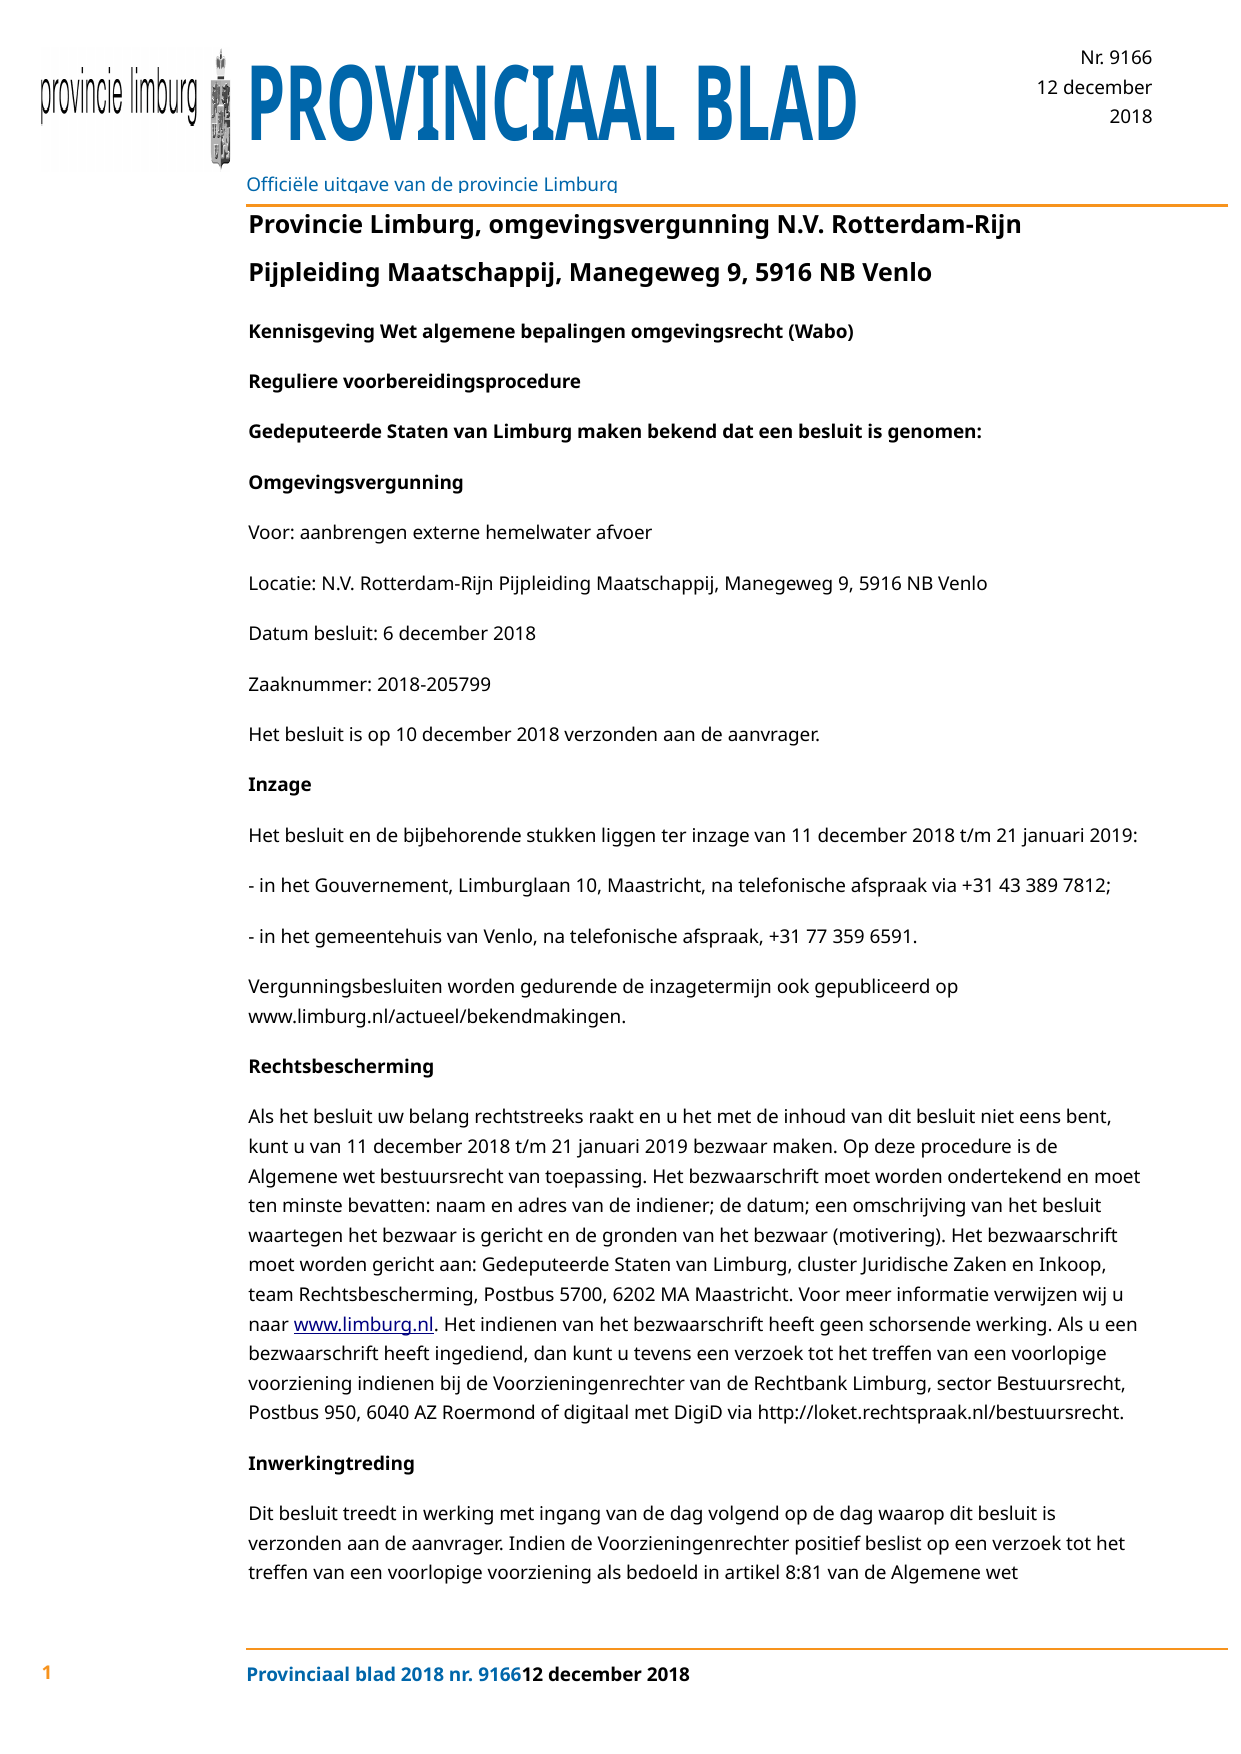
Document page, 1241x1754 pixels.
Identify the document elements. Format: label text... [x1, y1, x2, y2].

text Vergunningsbesluiten worden gedurende de inzagetermijn ook gepubliceerd op www.limburg.nl/actueel/bekendmakingen. [248, 973, 1152, 1029]
text Kennisgeving Wet algemene bepalingen omgevingsrecht (Wabo) [248, 318, 1152, 344]
text Voor: aanbrengen externe hemelwater afvoer [248, 519, 1152, 545]
text Als het besluit uw belang rechtstreeks raakt en u het met de inhoud van dit besluit niet eens bent, kunt u van 11 december 2018 t/m 21 januari 2019 bezwaar maken. Op deze procedure is de Algemene wet bestuursrecht van toepassing. Het bezwaarschrift moet worden ondertekend en moet ten minste bevatten: naam en adres van de indiener; de datum; een omschrijving van het besluit waartegen het bezwaar is gericht en de gronden van het bezwaar (motivering). Het bezwaarschrift moet worden gericht aan: Gedeputeerde Staten van Limburg, cluster Juridische Zaken en Inkoop, team Rechtsbescherming, Postbus 5700, 6202 MA Maastricht. Voor meer informatie verwijzen wij u naar www.limburg.nl. Het indienen van het bezwaarschrift heeft geen schorsende werking. Als u een bezwaarschrift heeft ingediend, dan kunt u tevens een verzoek tot het treffen van een voorlopige voorziening indienen bij de Voorzieningenrechter van de Rechtbank Limburg, sector Bestuursrecht, Postbus 950, 6040 AZ Roermond of digitaal met DigiD via http://loket.rechtspraak.nl/bestuursrecht. [248, 1104, 1152, 1425]
text Het besluit en de bijbehorende stukken liggen ter inzage van 11 december 2018 t/m 21 januari 2019: [248, 822, 1152, 848]
text Provincie Limburg, omgevingsvergunning N.V. Rotterdam-Rijn Pijpleiding Maatschappij, Manegeweg 9, 5916 NB Venlo [248, 207, 1152, 288]
text - in het Gouvernement, Limburglaan 10, Maastricht, na telefonische afspraak via +31 43 389 7812; [248, 872, 1152, 898]
text Zaaknummer: 2018-205799 [248, 671, 1152, 697]
text - in het gemeentehuis van Venlo, na telefonische afspraak, +31 77 359 6591. [248, 923, 1152, 949]
text Gedeputeerde Staten van Limburg maken bekend dat een besluit is genomen: [248, 419, 1152, 444]
text Reguliere voorbereidingsprocedure [248, 368, 1152, 394]
text Omgevingsvergunning [248, 469, 1152, 495]
text Locatie: N.V. Rotterdam-Rijn Pijpleiding Maatschappij, Manegeweg 9, 5916 NB Venlo [248, 570, 1152, 596]
text Rechtsbescherming [248, 1053, 1152, 1079]
text Dit besluit treedt in werking met ingang van de dag volgend op de dag waarop dit besluit is verzonden aan de aanvrager. Indien de Voorzieningenrechter positief beslist op een verzoek tot het treffen van een voorlopige voorziening als bedoeld in artikel 8:81 van de Algemene wet [248, 1500, 1152, 1585]
picture [41, 47, 231, 172]
text Inwerkingtreding [248, 1450, 1152, 1476]
text Het besluit is op 10 december 2018 verzonden aan de aanvrager. [248, 721, 1152, 747]
text Inzage [248, 772, 1152, 797]
text Datum besluit: 6 december 2018 [248, 620, 1152, 646]
